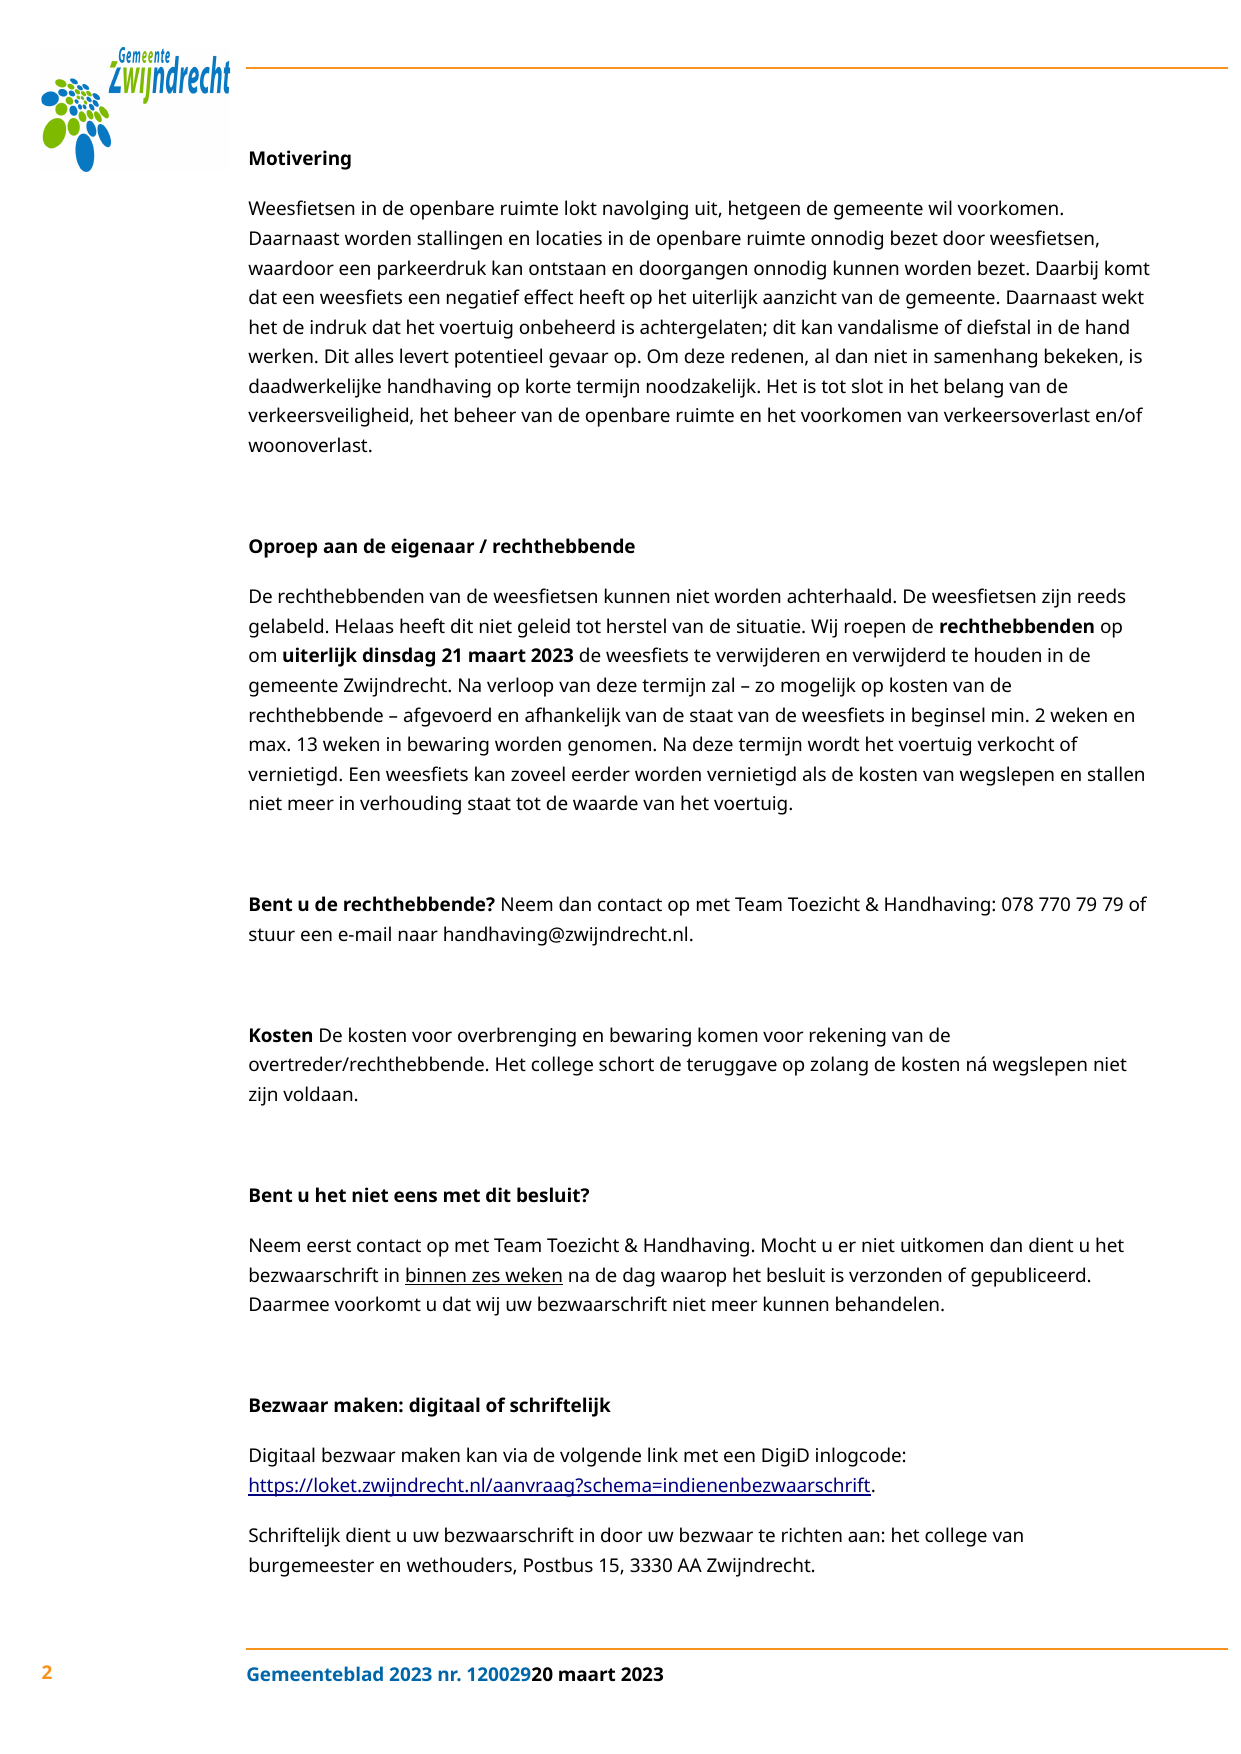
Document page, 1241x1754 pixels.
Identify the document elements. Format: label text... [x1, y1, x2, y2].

text Motivering [248, 145, 1152, 171]
text Digitaal bezwaar maken kan via de volgende link met een DigiD inlogcode: https://loket.zwijndrecht.nl/aanvraag?schema=indienenbezwaarschrift. [248, 1443, 1152, 1498]
text Oproep aan de eigenaar / rechthebbende [248, 533, 1152, 559]
text De rechthebbenden van de weesfietsen kunnen niet worden achterhaald. De weesfietsen zijn reeds gelabeld. Helaas heeft dit niet geleid tot herstel van de situatie. Wij roepen de rechthebbenden op om uiterlijk dinsdag 21 maart 2023 de weesfiets te verwijderen en verwijderd te houden in de gemeente Zwijndrecht. Na verloop van deze termijn zal – zo mogelijk op kosten van de rechthebbende – afgevoerd en afhankelijk van de staat van de weesfiets in beginsel min. 2 weken en max. 13 weken in bewaring worden genomen. Na deze termijn wordt het voertuig verkocht of vernietigd. Een weesfiets kan zoveel eerder worden vernietigd als de kosten van wegslepen en stallen niet meer in verhouding staat tot de waarde van het voertuig. [248, 583, 1152, 816]
text Bezwaar maken: digitaal of schriftelijk [248, 1392, 1152, 1418]
text Weesfietsen in de openbare ruimte lokt navolging uit, hetgeen de gemeente wil voorkomen. Daarnaast worden stallingen en locaties in de openbare ruimte onnodig bezet door weesfietsen, waardoor een parkeerdruk kan ontstaan en doorgangen onnodig kunnen worden bezet. Daarbij komt dat een weesfiets een negatief effect heeft op het uiterlijk aanzicht van de gemeente. Daarnaast wekt het de indruk dat het voertuig onbeheerd is achtergelaten; dit kan vandalisme of diefstal in de hand werken. Dit alles levert potentieel gevaar op. Om deze redenen, al dan niet in samenhang bekeken, is daadwerkelijke handhaving op korte termijn noodzakelijk. Het is tot slot in het belang van de verkeersveiligheid, het beheer van de openbare ruimte en het voorkomen van verkeersoverlast en/of woonoverlast. [248, 196, 1152, 458]
text Schriftelijk dient u uw bezwaarschrift in door uw bezwaar te richten aan: het college van burgemeester en wethouders, Postbus 15, 3330 AA Zwijndrecht. [248, 1523, 1152, 1578]
text Neem eerst contact op met Team Toezicht & Handhaving. Mocht u er niet uitkomen dan dient u het bezwaarschrift in binnen zes weken na de dag waarop het besluit is verzonden of gepubliceerd. Daarmee voorkomt u dat wij uw bezwaarschrift niet meer kunnen behandelen. [248, 1232, 1152, 1317]
text Bent u de rechthebbende? Neem dan contact op met Team Toezicht & Handhaving: 078 770 79 79 of stuur een e-mail naar handhaving@zwijndrecht.nl. [248, 891, 1152, 947]
text Bent u het niet eens met dit besluit? [248, 1182, 1152, 1208]
picture [41, 47, 231, 172]
text Kosten De kosten voor overbrenging en bewaring komen voor rekening van de overtreder/rechthebbende. Het college schort de teruggave op zolang de kosten ná wegslepen niet zijn voldaan. [248, 1022, 1152, 1107]
